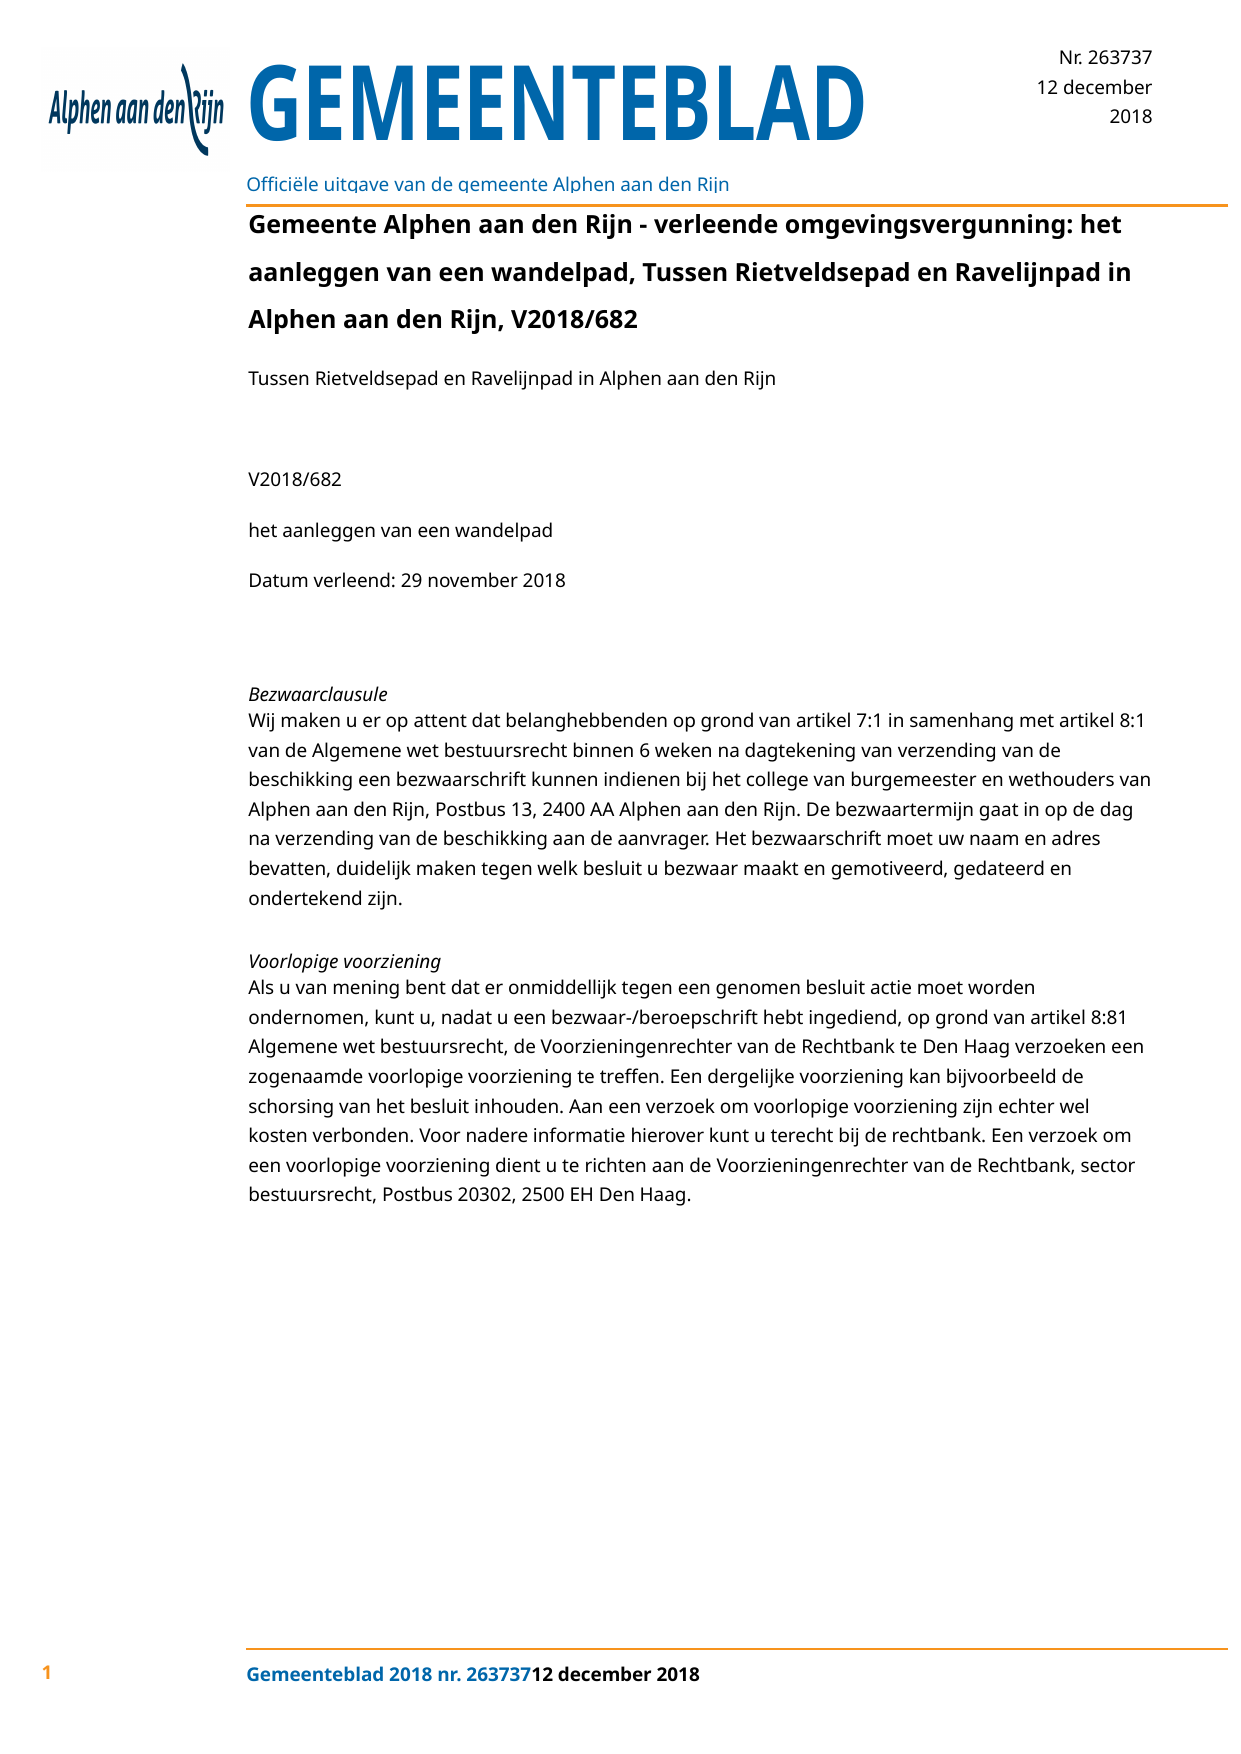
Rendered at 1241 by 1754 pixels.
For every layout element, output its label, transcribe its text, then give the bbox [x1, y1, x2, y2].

text het aanleggen van een wandelpad [248, 517, 1152, 542]
text Voorlopige voorziening [248, 949, 1152, 974]
text Gemeente Alphen aan den Rijn - verleende omgevingsvergunning: het aanleggen van een wandelpad, Tussen Rietveldsepad en Ravelijnpad in Alphen aan den Rijn, V2018/682 [248, 207, 1152, 336]
text Wij maken u er op attent dat belanghebbenden op grond van artikel 7:1 in samenhang met artikel 8:1 van de Algemene wet bestuursrecht binnen 6 weken na dagtekening van verzending van de beschikking een bezwaarschrift kunnen indienen bij het college van burgemeester en wethouders van Alphen aan den Rijn, Postbus 13, 2400 AA Alphen aan den Rijn. De bezwaartermijn gaat in op de dag na verzending van de beschikking aan de aanvrager. Het bezwaarschrift moet uw naam en adres bevatten, duidelijk maken tegen welk besluit u bezwaar maakt en gemotiveerd, gedateerd en ondertekend zijn. [248, 707, 1152, 911]
text Tussen Rietveldsepad en Ravelijnpad in Alphen aan den Rijn [248, 366, 1152, 391]
picture [41, 47, 231, 172]
text V2018/682 [248, 466, 1152, 492]
text Bezwaarclausule [248, 682, 1152, 707]
text Datum verleend: 29 november 2018 [248, 567, 1152, 593]
text Als u van mening bent dat er onmiddellijk tegen een genomen besluit actie moet worden ondernomen, kunt u, nadat u een bezwaar-/beroepschrift hebt ingediend, op grond van artikel 8:81 Algemene wet bestuursrecht, de Voorzieningenrechter van de Rechtbank te Den Haag verzoeken een zogenaamde voorlopige voorziening te treffen. Een dergelijke voorziening kan bijvoorbeeld de schorsing van het besluit inhouden. Aan een verzoek om voorlopige voorziening zijn echter wel kosten verbonden. Voor nadere informatie hierover kunt u terecht bij de rechtbank. Een verzoek om een voorlopige voorziening dient u te richten aan de Voorzieningenrechter van de Rechtbank, sector bestuursrecht, Postbus 20302, 2500 EH Den Haag. [248, 974, 1152, 1207]
